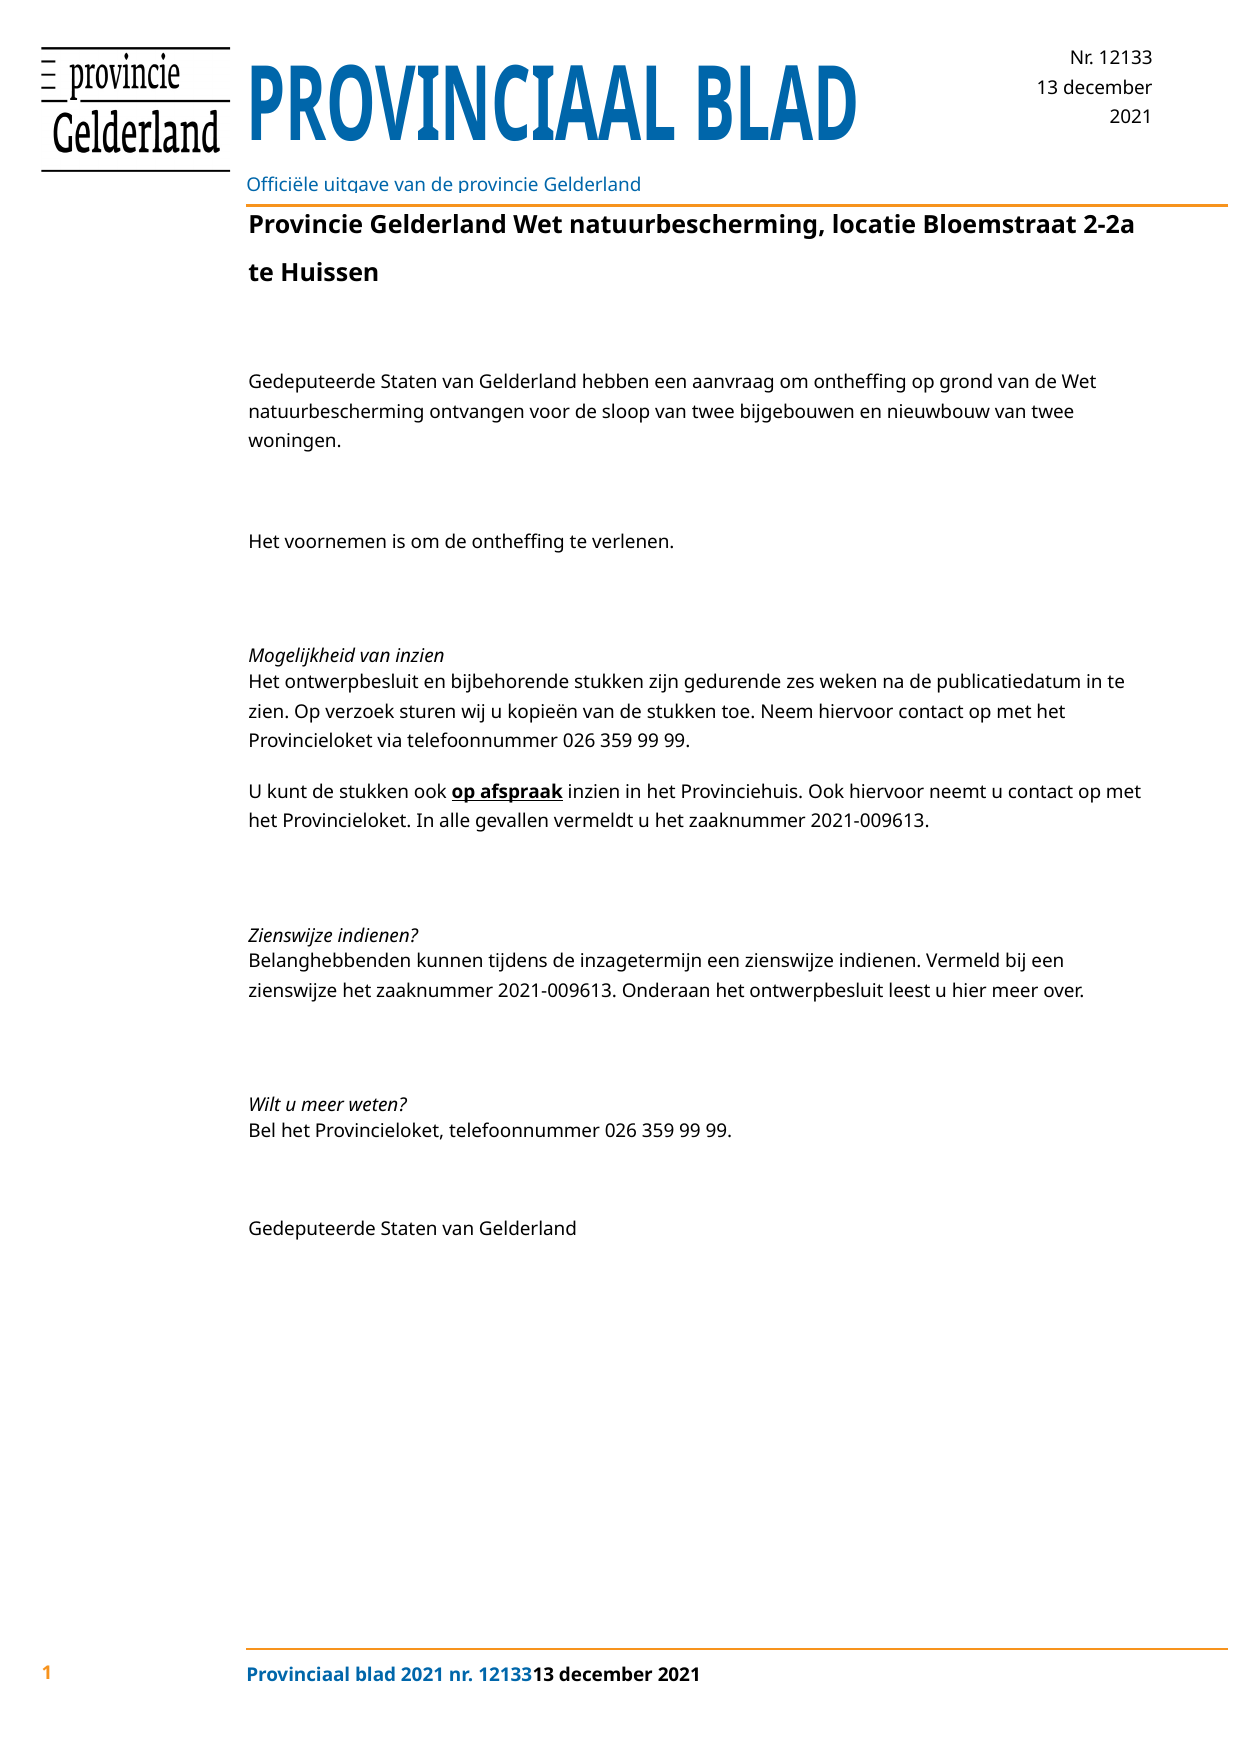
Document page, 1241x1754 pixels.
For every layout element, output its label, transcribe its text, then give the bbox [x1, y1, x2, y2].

text Provincie Gelderland Wet natuurbescherming, locatie Bloemstraat 2-2a te Huissen [248, 207, 1152, 288]
text Het voornemen is om de ontheffing te verlenen. [248, 528, 1152, 554]
text Gedeputeerde Staten van Gelderland hebben een aanvraag om ontheffing op grond van de Wet natuurbescherming ontvangen voor de sloop van twee bijgebouwen en nieuwbouw van twee woningen. [248, 368, 1152, 453]
text Bel het Provincieloket, telefoonnummer 026 359 99 99. [248, 1117, 1152, 1143]
text Mogelijkheid van inzien [248, 643, 1152, 668]
text Belanghebbenden kunnen tijdens de inzagetermijn een zienswijze indienen. Vermeld bij een zienswijze het zaaknummer 2021-009613. Onderaan het ontwerpbesluit leest u hier meer over. [248, 948, 1152, 1003]
text U kunt de stukken ook op afspraak inzien in het Provinciehuis. Ook hiervoor neemt u contact op met het Provincieloket. In alle gevallen vermeldt u het zaaknummer 2021-009613. [248, 778, 1152, 833]
text Het ontwerpbesluit en bijbehorende stukken zijn gedurende zes weken na de publicatiedatum in te zien. Op verzoek sturen wij u kopieën van de stukken toe. Neem hiervoor contact op met het Provincieloket via telefoonnummer 026 359 99 99. [248, 668, 1152, 753]
text Zienswijze indienen? [248, 922, 1152, 948]
picture [41, 47, 231, 172]
text Gedeputeerde Staten van Gelderland [248, 1216, 1152, 1241]
text Wilt u meer weten? [248, 1092, 1152, 1117]
